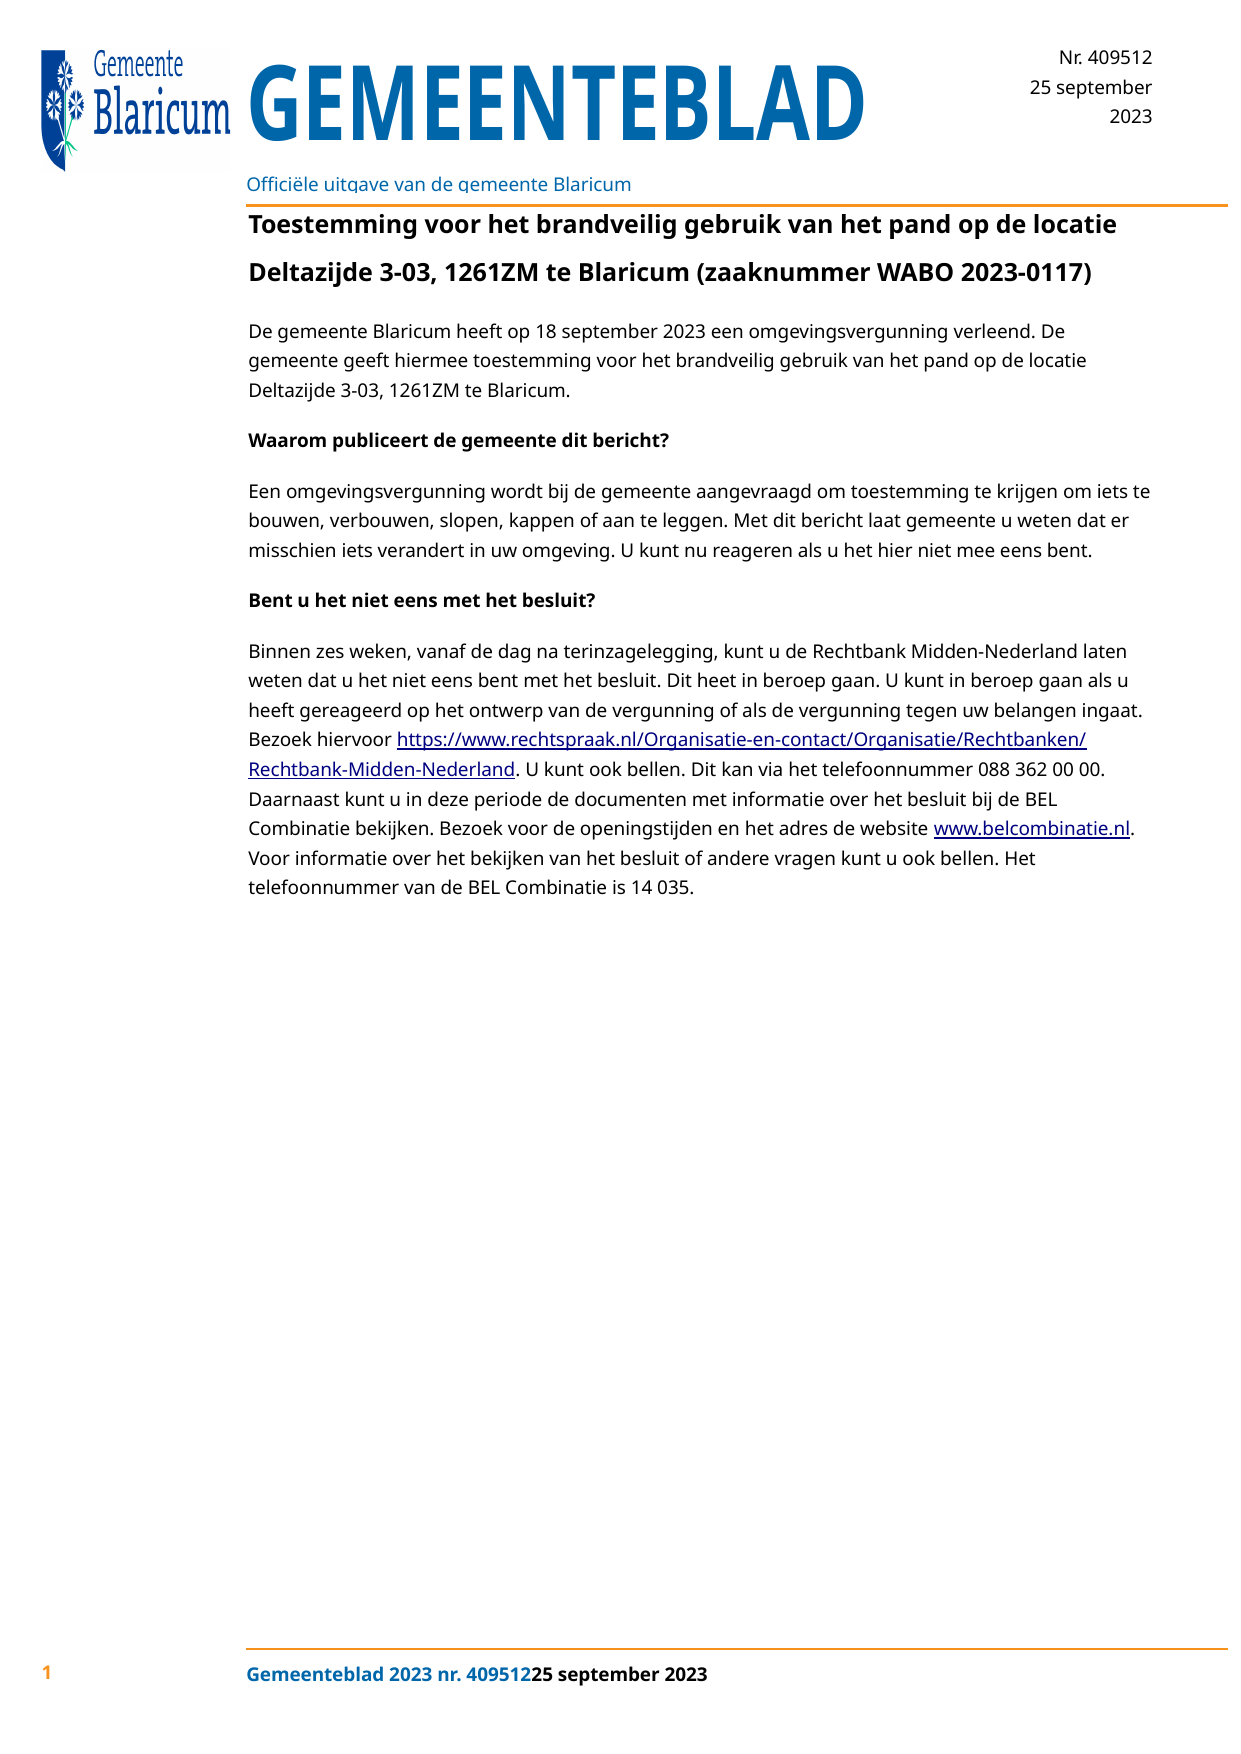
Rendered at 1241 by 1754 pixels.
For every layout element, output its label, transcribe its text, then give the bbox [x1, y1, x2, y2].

text Bent u het niet eens met het besluit? [248, 587, 1152, 613]
text Een omgevingsvergunning wordt bij de gemeente aangevraagd om toestemming te krijgen om iets te bouwen, verbouwen, slopen, kappen of aan te leggen. Met dit bericht laat gemeente u weten dat er misschien iets verandert in uw omgeving. U kunt nu reageren als u het hier niet mee eens bent. [248, 478, 1152, 563]
text De gemeente Blaricum heeft op 18 september 2023 een omgevingsvergunning verleend. De gemeente geeft hiermee toestemming voor het brandveilig gebruik van het pand op de locatie Deltazijde 3-03, 1261ZM te Blaricum. [248, 318, 1152, 403]
picture [41, 47, 231, 172]
text Waarom publiceert de gemeente dit bericht? [248, 427, 1152, 453]
text Binnen zes weken, vanaf de dag na terinzagelegging, kunt u de Rechtbank Midden-Nederland laten weten dat u het niet eens bent met het besluit. Dit heet in beroep gaan. U kunt in beroep gaan als u heeft gereageerd op het ontwerp van de vergunning of als de vergunning tegen uw belangen ingaat. Bezoek hiervoor https://www.rechtspraak.nl/Organisatie-en-contact/Organisatie/Rechtbanken/Rechtbank-Midden-Nederland. U kunt ook bellen. Dit kan via het telefoonnummer 088 362 00 00. Daarnaast kunt u in deze periode de documenten met informatie over het besluit bij de BEL Combinatie bekijken. Bezoek voor de openingstijden en het adres de website www.belcombinatie.nl. Voor informatie over het bekijken van het besluit of andere vragen kunt u ook bellen. Het telefoonnummer van de BEL Combinatie is 14 035. [248, 638, 1152, 900]
text Toestemming voor het brandveilig gebruik van het pand op de locatie Deltazijde 3-03, 1261ZM te Blaricum (zaaknummer WABO 2023-0117) [248, 207, 1152, 288]
